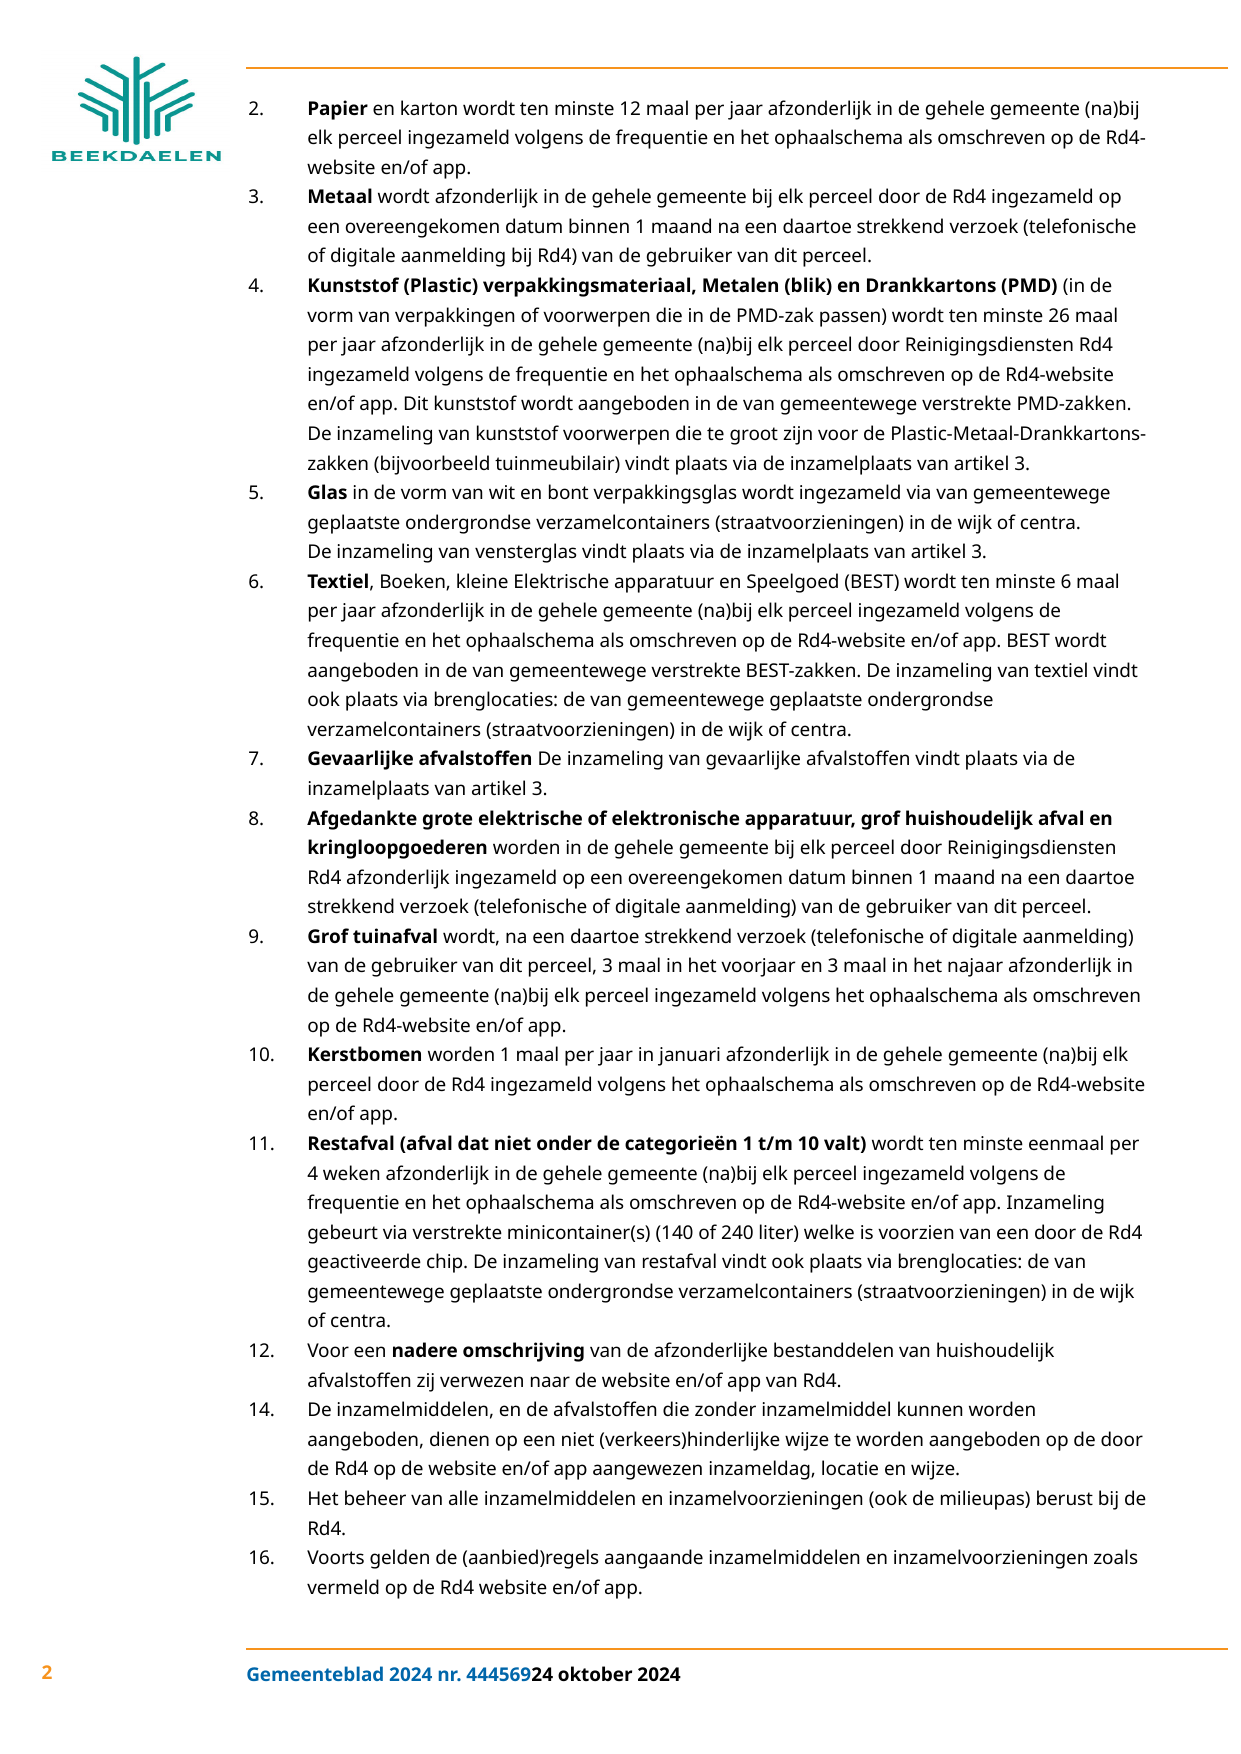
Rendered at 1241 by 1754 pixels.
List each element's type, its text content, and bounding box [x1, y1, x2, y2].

list Papier en karton wordt ten minste 12 maal per jaar afzonderlijk in de gehele gemeente (na)bij elk perceel ingezameld volgens de frequentie en het ophaalschema als omschreven op de Rd4-website en/of app. [248, 95, 1152, 180]
picture [41, 47, 231, 172]
list De inzameling van vensterglas vindt plaats via de inzamelplaats van artikel 3. [248, 538, 1152, 564]
list Glas in de vorm van wit en bont verpakkingsglas wordt ingezameld via van gemeentewege geplaatste ondergrondse verzamelcontainers (straatvoorzieningen) in de wijk of centra. [248, 479, 1152, 535]
list Het beheer van alle inzamelmiddelen en inzamelvoorzieningen (ook de milieupas) berust bij de Rd4. [248, 1485, 1152, 1541]
list Kerstbomen worden 1 maal per jaar in januari afzonderlijk in de gehele gemeente (na)bij elk perceel door de Rd4 ingezameld volgens het ophaalschema als omschreven op de Rd4-website en/of app. [248, 1041, 1152, 1126]
list Restafval (afval dat niet onder de categorieën 1 t/m 10 valt) wordt ten minste eenmaal per 4 weken afzonderlijk in de gehele gemeente (na)bij elk perceel ingezameld volgens de frequentie en het ophaalschema als omschreven op de Rd4-website en/of app. Inzameling gebeurt via verstrekte minicontainer(s) (140 of 240 liter) welke is voorzien van een door de Rd4 geactiveerde chip. De inzameling van restafval vindt ook plaats via brenglocaties: de van gemeentewege geplaatste ondergrondse verzamelcontainers (straatvoorzieningen) in de wijk of centra. [248, 1130, 1152, 1333]
list Metaal wordt afzonderlijk in de gehele gemeente bij elk perceel door de Rd4 ingezameld op een overeengekomen datum binnen 1 maand na een daartoe strekkend verzoek (telefonische of digitale aanmelding bij Rd4) van de gebruiker van dit perceel. [248, 183, 1152, 268]
list Voor een nadere omschrijving van de afzonderlijke bestanddelen van huishoudelijk afvalstoffen zij verwezen naar de website en/of app van Rd4. [248, 1337, 1152, 1393]
list Grof tuinafval wordt, na een daartoe strekkend verzoek (telefonische of digitale aanmelding) van de gebruiker van dit perceel, 3 maal in het voorjaar en 3 maal in het najaar afzonderlijk in de gehele gemeente (na)bij elk perceel ingezameld volgens het ophaalschema als omschreven op de Rd4-website en/of app. [248, 923, 1152, 1038]
list Afgedankte grote elektrische of elektronische apparatuur, grof huishoudelijk afval en kringloopgoederen worden in de gehele gemeente bij elk perceel door Reinigingsdiensten Rd4 afzonderlijk ingezameld op een overeengekomen datum binnen 1 maand na een daartoe strekkend verzoek (telefonische of digitale aanmelding) van de gebruiker van dit perceel. [248, 805, 1152, 919]
list Gevaarlijke afvalstoffen De inzameling van gevaarlijke afvalstoffen vindt plaats via de inzamelplaats van artikel 3. [248, 746, 1152, 801]
list De inzamelmiddelen, en de afvalstoffen die zonder inzamelmiddel kunnen worden aangeboden, dienen op een niet (verkeers)hinderlijke wijze te worden aangeboden op de door de Rd4 op de website en/of app aangewezen inzameldag, locatie en wijze. [248, 1396, 1152, 1481]
list De inzameling van kunststof voorwerpen die te groot zijn voor de Plastic-Metaal-Drankkartons-zakken (bijvoorbeeld tuinmeubilair) vindt plaats via de inzamelplaats van artikel 3. [248, 420, 1152, 476]
list Kunststof (Plastic) verpakkingsmateriaal, Metalen (blik) en Drankkartons (PMD) (in de vorm van verpakkingen of voorwerpen die in de PMD-zak passen) wordt ten minste 26 maal per jaar afzonderlijk in de gehele gemeente (na)bij elk perceel door Reinigingsdiensten Rd4 ingezameld volgens de frequentie en het ophaalschema als omschreven op de Rd4-website en/of app. Dit kunststof wordt aangeboden in de van gemeentewege verstrekte PMD-zakken. [248, 272, 1152, 416]
list Textiel, Boeken, kleine Elektrische apparatuur en Speelgoed (BEST) wordt ten minste 6 maal per jaar afzonderlijk in de gehele gemeente (na)bij elk perceel ingezameld volgens de frequentie en het ophaalschema als omschreven op de Rd4-website en/of app. BEST wordt aangeboden in de van gemeentewege verstrekte BEST-zakken. De inzameling van textiel vindt ook plaats via brenglocaties: de van gemeentewege geplaatste ondergrondse verzamelcontainers (straatvoorzieningen) in de wijk of centra. [248, 568, 1152, 742]
list Voorts gelden de (aanbied)regels aangaande inzamelmiddelen en inzamelvoorzieningen zoals vermeld op de Rd4 website en/of app. [248, 1544, 1152, 1600]
